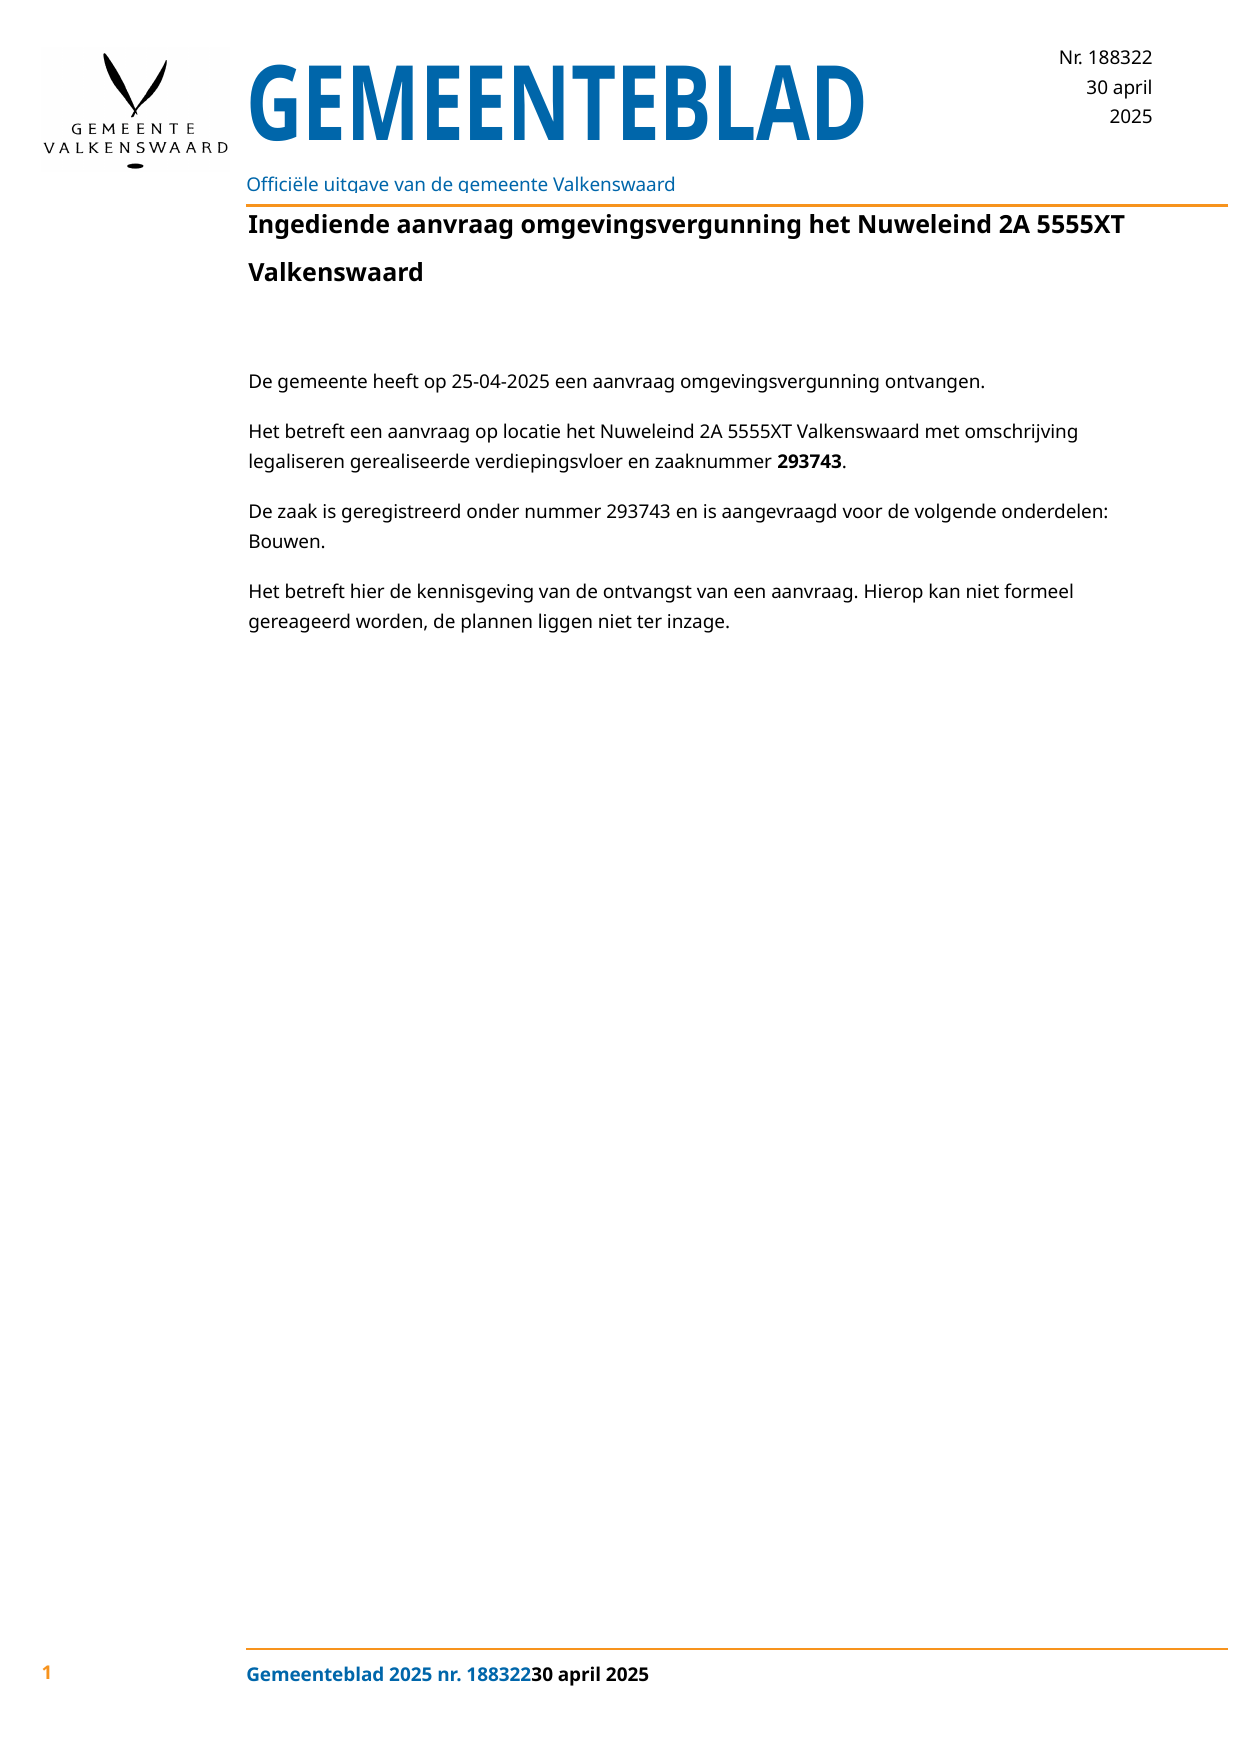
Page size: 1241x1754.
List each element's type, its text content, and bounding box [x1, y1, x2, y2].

text Het betreft hier de kennisgeving van de ontvangst van een aanvraag. Hierop kan niet formeel gereageerd worden, de plannen liggen niet ter inzage. [248, 579, 1152, 634]
picture [41, 47, 231, 172]
text Het betreft een aanvraag op locatie het Nuweleind 2A 5555XT Valkenswaard met omschrijving legaliseren gerealiseerde verdiepingsvloer en zaaknummer 293743. [248, 419, 1152, 474]
text De zaak is geregistreerd onder nummer 293743 en is aangevraagd voor de volgende onderdelen: Bouwen. [248, 499, 1152, 554]
text Ingediende aanvraag omgevingsvergunning het Nuweleind 2A 5555XT Valkenswaard [248, 207, 1152, 288]
text De gemeente heeft op 25-04-2025 een aanvraag omgevingsvergunning ontvangen. [248, 368, 1152, 394]
